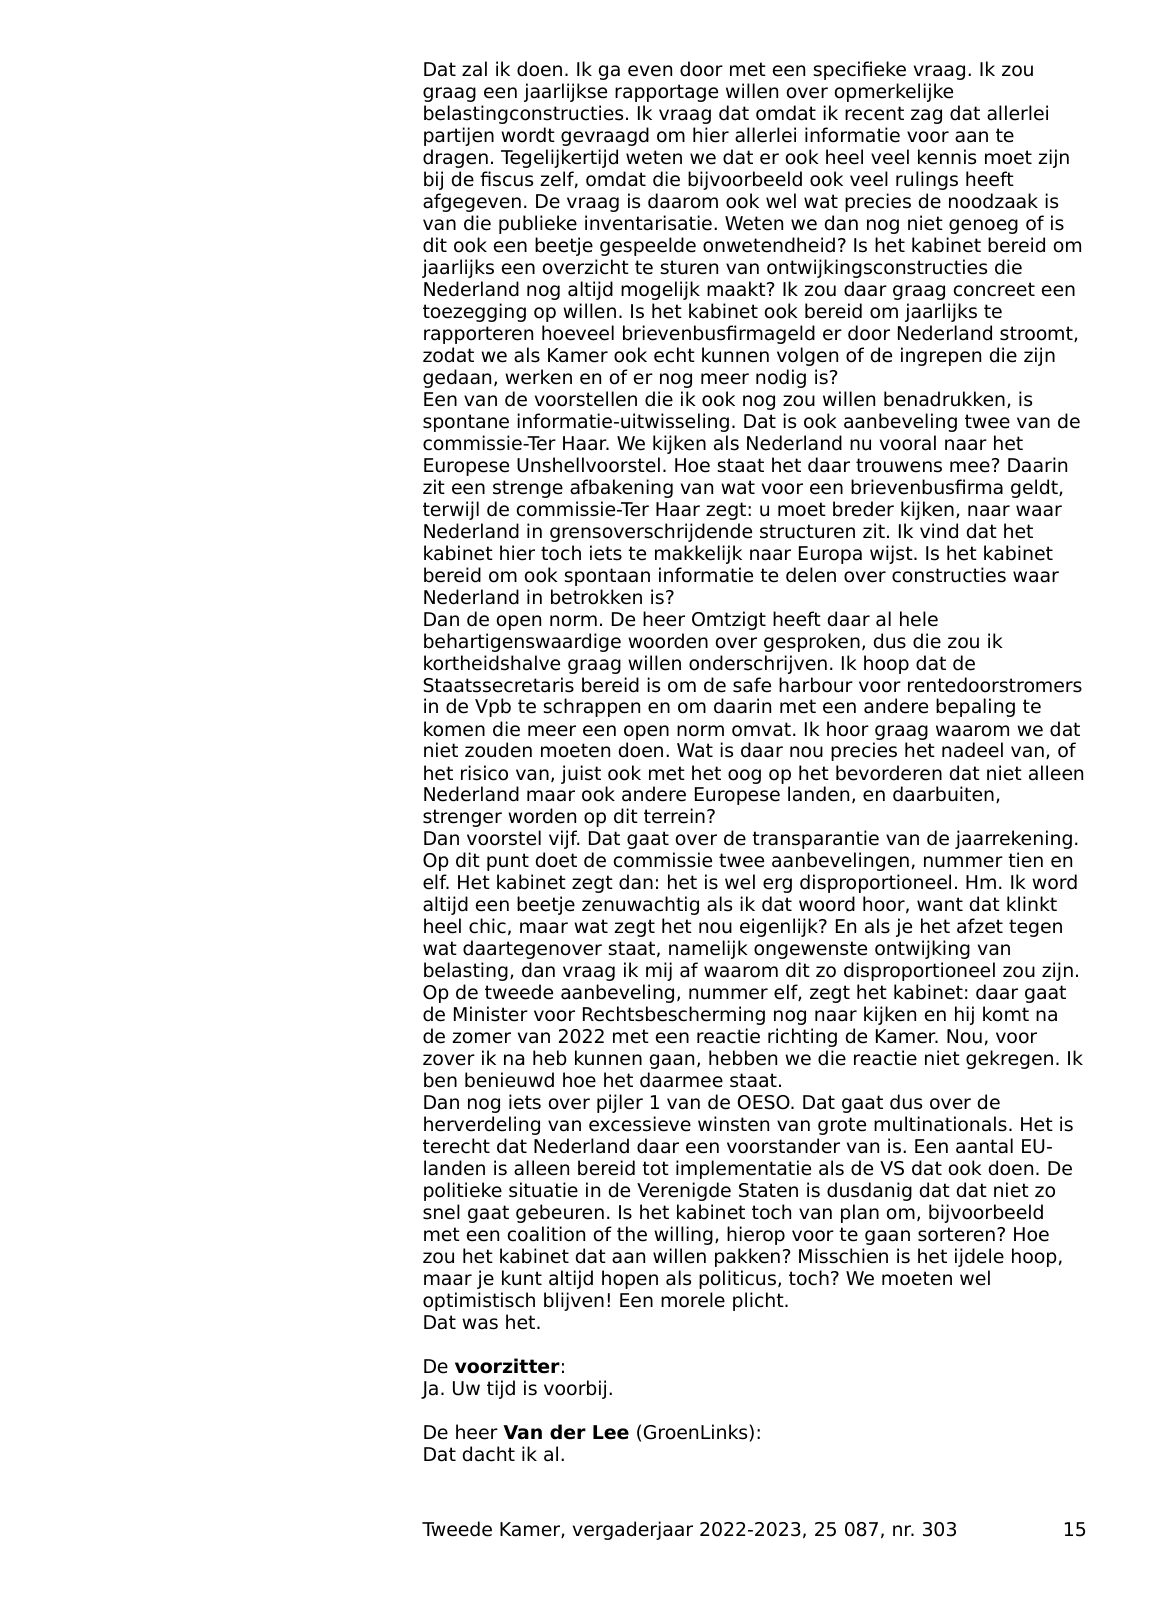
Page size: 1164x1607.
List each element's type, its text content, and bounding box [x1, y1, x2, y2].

text Ja. Uw tijd is voorbij. [422, 1378, 1087, 1400]
text Dan nog iets over pijler 1 van de OESO. Dat gaat dus over de herverdeling van excessieve winsten van grote multinationals. Het is terecht dat Nederland daar een voorstander van is. Een aantal EU-landen is alleen bereid tot implementatie als de VS dat ook doen. De politieke situatie in de Verenigde Staten is dusdanig dat dat niet zo snel gaat gebeuren. Is het kabinet toch van plan om, bijvoorbeeld met een coalition of the willing, hierop voor te gaan sorteren? Hoe zou het kabinet dat aan willen pakken? Misschien is het ijdele hoop, maar je kunt altijd hopen als politicus, toch? We moeten wel optimistisch blijven! Een morele plicht. [422, 1092, 1087, 1312]
text Een van de voorstellen die ik ook nog zou willen benadrukken, is spontane informatie-uitwisseling. Dat is ook aanbeveling twee van de commissie-Ter Haar. We kijken als Nederland nu vooral naar het Europese Unshellvoorstel. Hoe staat het daar trouwens mee? Daarin zit een strenge afbakening van wat voor een brievenbusfirma geldt, terwijl de commissie-Ter Haar zegt: u moet breder kijken, naar waar Nederland in grensoverschrijdende structuren zit. Ik vind dat het kabinet hier toch iets te makkelijk naar Europa wijst. Is het kabinet bereid om ook spontaan informatie te delen over constructies waar Nederland in betrokken is? [422, 389, 1087, 608]
text Dan de open norm. De heer Omtzigt heeft daar al hele behartigenswaardige woorden over gesproken, dus die zou ik kortheidshalve graag willen onderschrijven. Ik hoop dat de Staatssecretaris bereid is om de safe harbour voor rentedoorstromers in de Vpb te schrappen en om daarin met een andere bepaling te komen die meer een open norm omvat. Ik hoor graag waarom we dat niet zouden moeten doen. Wat is daar nou precies het nadeel van, of het risico van, juist ook met het oog op het bevorderen dat niet alleen Nederland maar ook andere Europese landen, en daarbuiten, strenger worden op dit terrein? [422, 608, 1087, 828]
text De heer Van der Lee (GroenLinks): [422, 1422, 1087, 1444]
text Dat dacht ik al. [422, 1444, 1087, 1466]
text De voorzitter: [422, 1356, 1087, 1378]
text Dat zal ik doen. Ik ga even door met een specifieke vraag. Ik zou graag een jaarlijkse rapportage willen over opmerkelijke belastingconstructies. Ik vraag dat omdat ik recent zag dat allerlei partijen wordt gevraagd om hier allerlei informatie voor aan te dragen. Tegelijkertijd weten we dat er ook heel veel kennis moet zijn bij de fiscus zelf, omdat die bijvoorbeeld ook veel rulings heeft afgegeven. De vraag is daarom ook wel wat precies de noodzaak is van die publieke inventarisatie. Weten we dan nog niet genoeg of is dit ook een beetje gespeelde onwetendheid? Is het kabinet bereid om jaarlijks een overzicht te sturen van ontwijkingsconstructies die Nederland nog altijd mogelijk maakt? Ik zou daar graag concreet een toezegging op willen. Is het kabinet ook bereid om jaarlijks te rapporteren hoeveel brievenbusfirmageld er door Nederland stroomt, zodat we als Kamer ook echt kunnen volgen of de ingrepen die zijn gedaan, werken en of er nog meer nodig is? [422, 59, 1087, 389]
text Dan voorstel vijf. Dat gaat over de transparantie van de jaarrekening. Op dit punt doet de commissie twee aanbevelingen, nummer tien en elf. Het kabinet zegt dan: het is wel erg disproportioneel. Hm. Ik word altijd een beetje zenuwachtig als ik dat woord hoor, want dat klinkt heel chic, maar wat zegt het nou eigenlijk? En als je het afzet tegen wat daartegenover staat, namelijk ongewenste ontwijking van belasting, dan vraag ik mij af waarom dit zo disproportioneel zou zijn. [422, 828, 1087, 982]
text Op de tweede aanbeveling, nummer elf, zegt het kabinet: daar gaat de Minister voor Rechtsbescherming nog naar kijken en hij komt na de zomer van 2022 met een reactie richting de Kamer. Nou, voor zover ik na heb kunnen gaan, hebben we die reactie niet gekregen. Ik ben benieuwd hoe het daarmee staat. [422, 982, 1087, 1092]
text Dat was het. [422, 1312, 1087, 1334]
